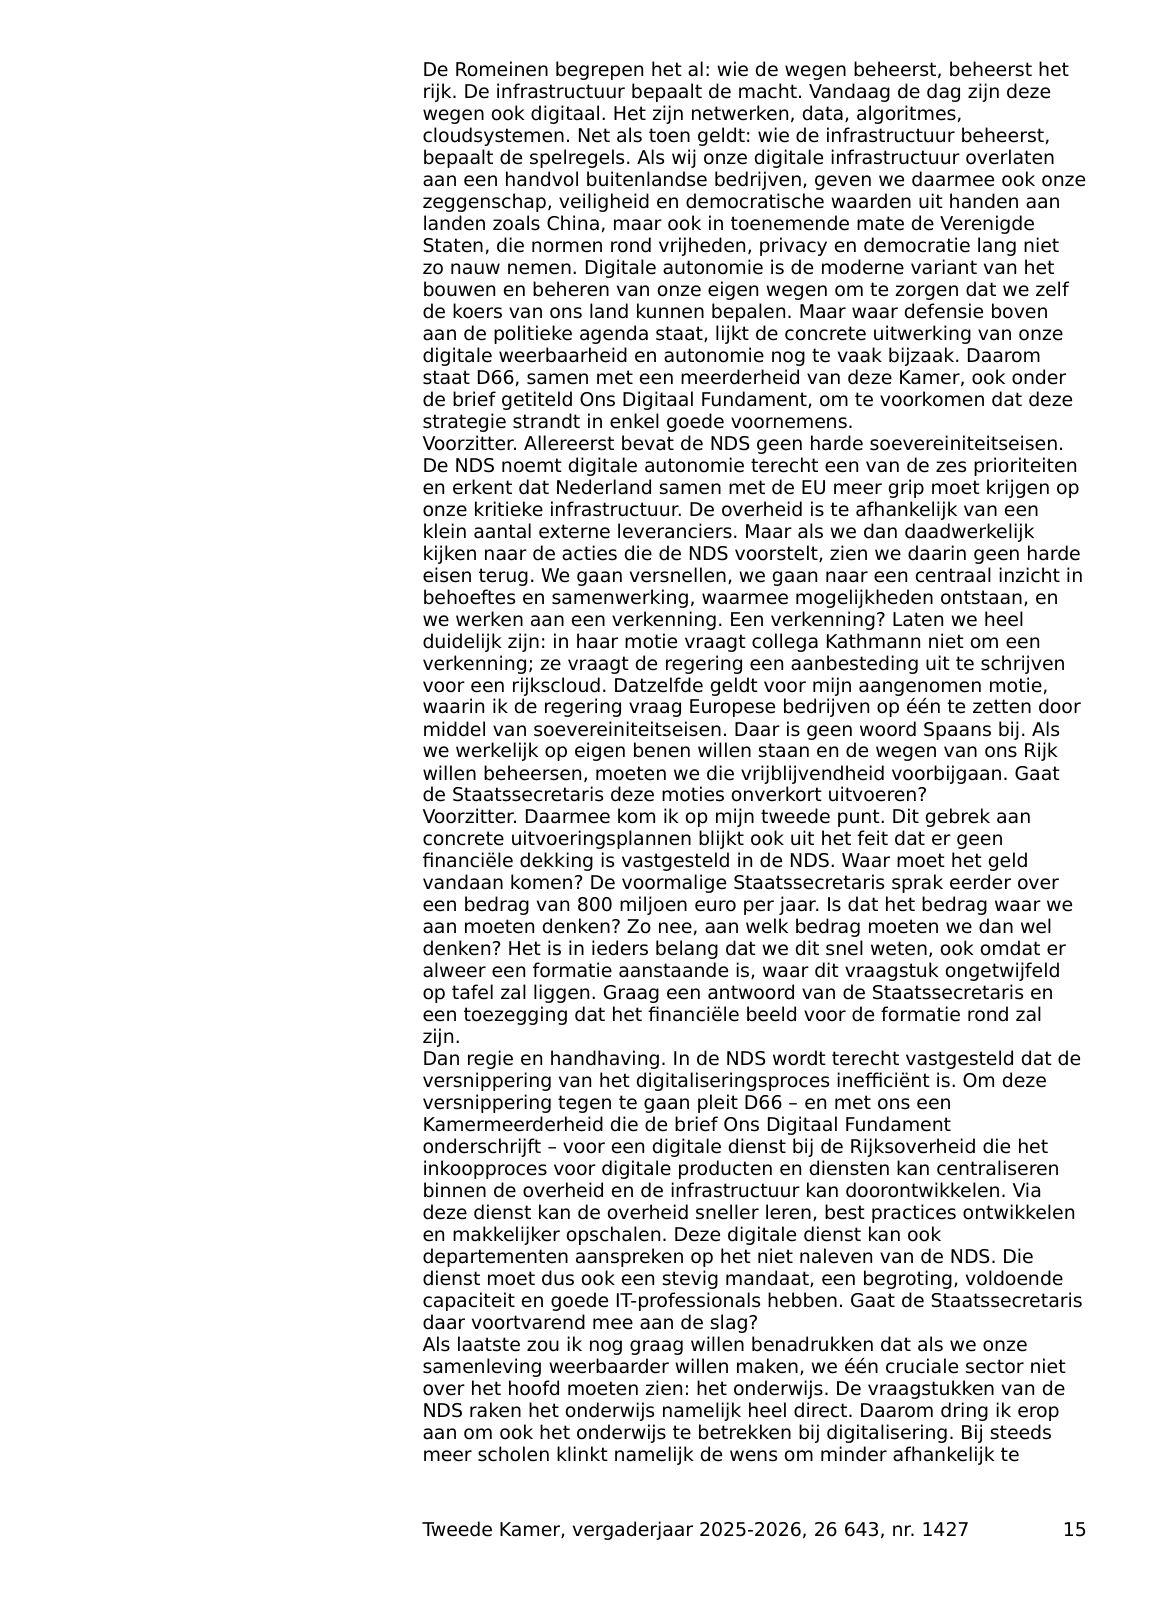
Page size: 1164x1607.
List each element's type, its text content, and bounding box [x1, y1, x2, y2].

text Voorzitter. Allereerst bevat de NDS geen harde soevereiniteitseisen. De NDS noemt digitale autonomie terecht een van de zes prioriteiten en erkent dat Nederland samen met de EU meer grip moet krijgen op onze kritieke infrastructuur. De overheid is te afhankelijk van een klein aantal externe leveranciers. Maar als we dan daadwerkelijk kijken naar de acties die de NDS voorstelt, zien we daarin geen harde eisen terug. We gaan versnellen, we gaan naar een centraal inzicht in behoeftes en samenwerking, waarmee mogelijkheden ontstaan, en we werken aan een verkenning. Een verkenning? Laten we heel duidelijk zijn: in haar motie vraagt collega Kathmann niet om een verkenning; ze vraagt de regering een aanbesteding uit te schrijven voor een rijkscloud. Datzelfde geldt voor mijn aangenomen motie, waarin ik de regering vraag Europese bedrijven op één te zetten door middel van soevereiniteitseisen. Daar is geen woord Spaans bij. Als we werkelijk op eigen benen willen staan en de wegen van ons Rijk willen beheersen, moeten we die vrijblijvendheid voorbijgaan. Gaat de Staatssecretaris deze moties onverkort uitvoeren? [422, 433, 1087, 806]
text Dan regie en handhaving. In de NDS wordt terecht vastgesteld dat de versnippering van het digitaliseringsproces inefficiënt is. Om deze versnippering tegen te gaan pleit D66 – en met ons een Kamermeerderheid die de brief Ons Digitaal Fundament onderschrijft – voor een digitale dienst bij de Rijksoverheid die het inkoopproces voor digitale producten en diensten kan centraliseren binnen de overheid en de infrastructuur kan doorontwikkelen. Via deze dienst kan de overheid sneller leren, best practices ontwikkelen en makkelijker opschalen. Deze digitale dienst kan ook departementen aanspreken op het niet naleven van de NDS. Die dienst moet dus ook een stevig mandaat, een begroting, voldoende capaciteit en goede IT-professionals hebben. Gaat de Staatssecretaris daar voortvarend mee aan de slag? [422, 1048, 1087, 1334]
text De Romeinen begrepen het al: wie de wegen beheerst, beheerst het rijk. De infrastructuur bepaalt de macht. Vandaag de dag zijn deze wegen ook digitaal. Het zijn netwerken, data, algoritmes, cloudsystemen. Net als toen geldt: wie de infrastructuur beheerst, bepaalt de spelregels. Als wij onze digitale infrastructuur overlaten aan een handvol buitenlandse bedrijven, geven we daarmee ook onze zeggenschap, veiligheid en democratische waarden uit handen aan landen zoals China, maar ook in toenemende mate de Verenigde Staten, die normen rond vrijheden, privacy en democratie lang niet zo nauw nemen. Digitale autonomie is de moderne variant van het bouwen en beheren van onze eigen wegen om te zorgen dat we zelf de koers van ons land kunnen bepalen. Maar waar defensie boven aan de politieke agenda staat, lijkt de concrete uitwerking van onze digitale weerbaarheid en autonomie nog te vaak bijzaak. Daarom staat D66, samen met een meerderheid van deze Kamer, ook onder de brief getiteld Ons Digitaal Fundament, om te voorkomen dat deze strategie strandt in enkel goede voornemens. [422, 59, 1087, 433]
text Als laatste zou ik nog graag willen benadrukken dat als we onze samenleving weerbaarder willen maken, we één cruciale sector niet over het hoofd moeten zien: het onderwijs. De vraagstukken van de NDS raken het onderwijs namelijk heel direct. Daarom dring ik erop aan om ook het onderwijs te betrekken bij digitalisering. Bij steeds meer scholen klinkt namelijk de wens om minder afhankelijk te [422, 1334, 1087, 1466]
text Voorzitter. Daarmee kom ik op mijn tweede punt. Dit gebrek aan concrete uitvoeringsplannen blijkt ook uit het feit dat er geen financiële dekking is vastgesteld in de NDS. Waar moet het geld vandaan komen? De voormalige Staatssecretaris sprak eerder over een bedrag van 800 miljoen euro per jaar. Is dat het bedrag waar we aan moeten denken? Zo nee, aan welk bedrag moeten we dan wel denken? Het is in ieders belang dat we dit snel weten, ook omdat er alweer een formatie aanstaande is, waar dit vraagstuk ongetwijfeld op tafel zal liggen. Graag een antwoord van de Staatssecretaris en een toezegging dat het financiële beeld voor de formatie rond zal zijn. [422, 806, 1087, 1048]
